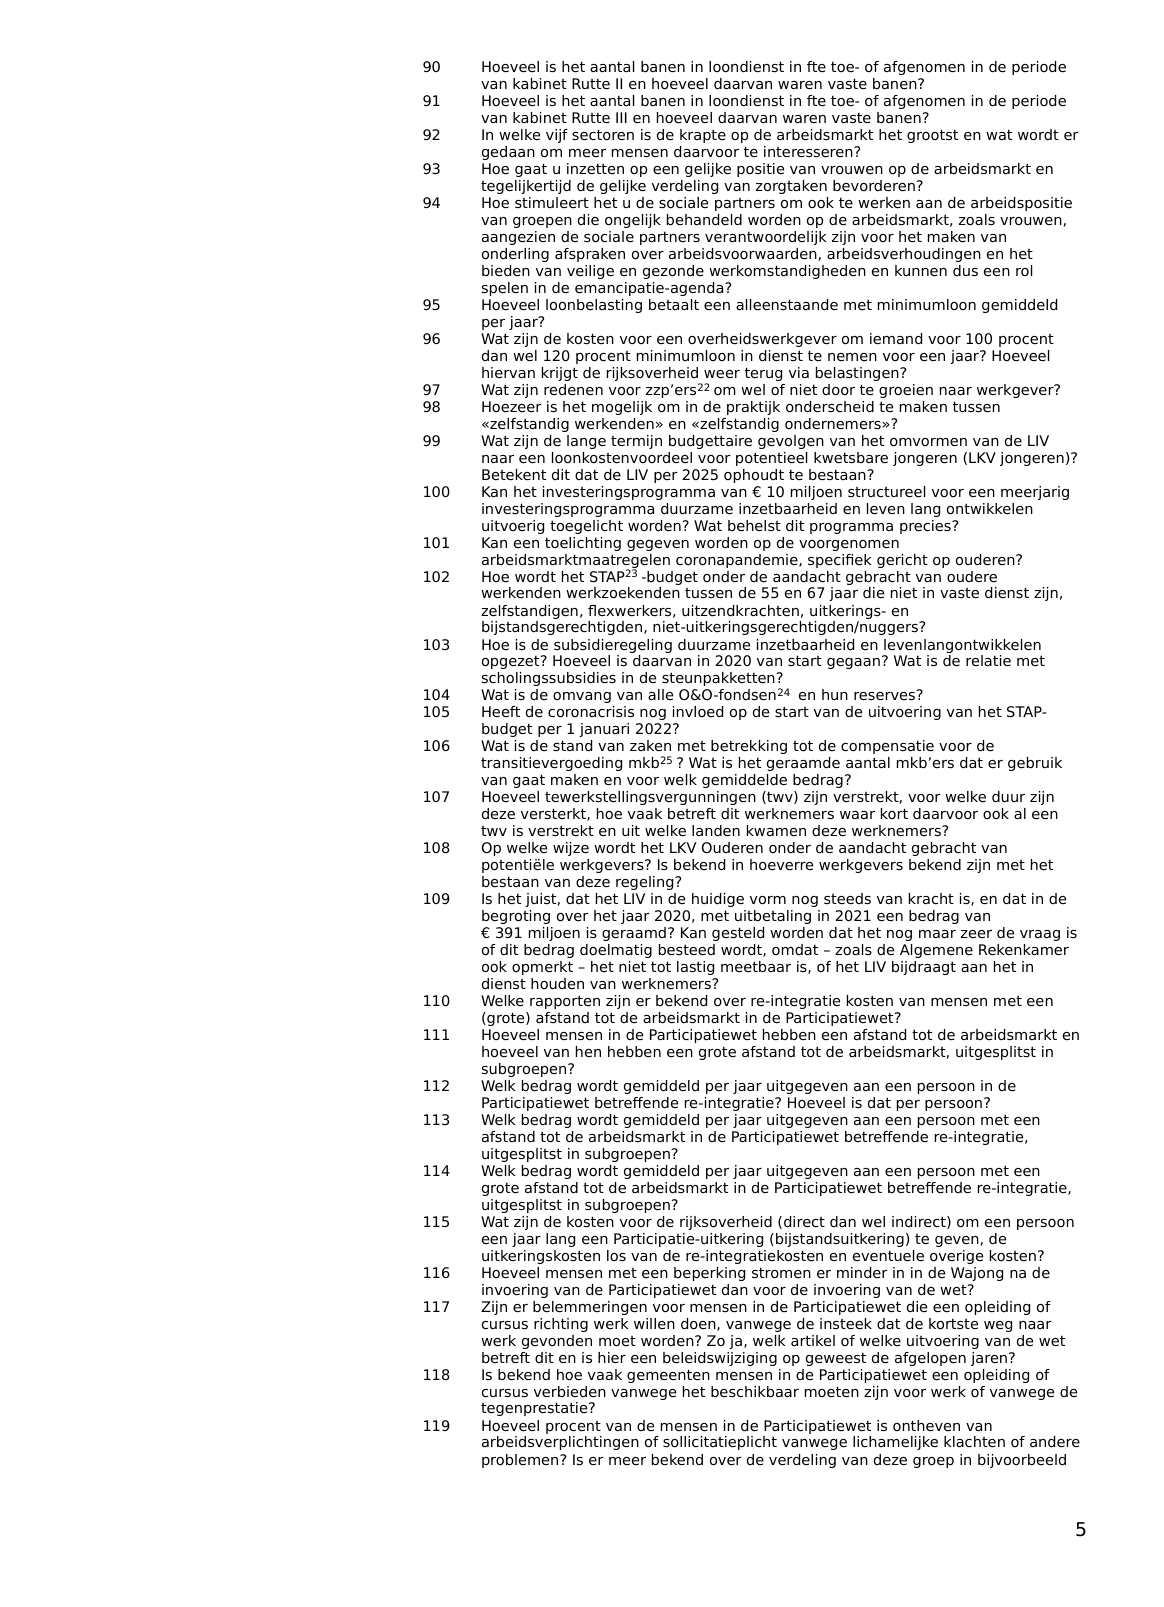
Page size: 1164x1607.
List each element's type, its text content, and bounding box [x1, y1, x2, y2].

table_cell 111 [422, 1027, 475, 1078]
table_cell Hoeveel tewerkstellingsvergunningen (twv) zijn verstrekt, voor welke duur zijn deze versterkt, hoe vaak betreft dit werknemers waar kort daarvoor ook al een twv is verstrekt en uit welke landen kwamen deze werknemers? [475, 789, 1087, 840]
table_cell 93 [422, 161, 475, 195]
table_cell 96 [422, 331, 475, 382]
table_cell Hoe stimuleert het u de sociale partners om ook te werken aan de arbeidspositie van groepen die ongelijk behandeld worden op de arbeidsmarkt, zoals vrouwen, aangezien de sociale partners verantwoordelijk zijn voor het maken van onderling afspraken over arbeidsvoorwaarden, arbeidsverhoudingen en het bieden van veilige en gezonde werkomstandigheden en kunnen dus een rol spelen in de emancipatie-agenda? [475, 195, 1087, 297]
table_cell Hoeveel loonbelasting betaalt een alleenstaande met minimumloon gemiddeld per jaar? [475, 297, 1087, 331]
table_cell 114 [422, 1163, 475, 1214]
table_cell 100 [422, 484, 475, 534]
table_cell Hoeveel is het aantal banen in loondienst in fte toe- of afgenomen in de periode van kabinet Rutte II en hoeveel daarvan waren vaste banen? [475, 59, 1087, 93]
table_cell Hoeveel is het aantal banen in loondienst in fte toe- of afgenomen in de periode van kabinet Rutte III en hoeveel daarvan waren vaste banen? [475, 93, 1087, 127]
table_cell 90 [422, 59, 475, 93]
table_cell 116 [422, 1265, 475, 1298]
table_cell 95 [422, 297, 475, 331]
table_cell Welk bedrag wordt gemiddeld per jaar uitgegeven aan een persoon met een grote afstand tot de arbeidsmarkt in de Participatiewet betreffende re-integratie, uitgesplitst in subgroepen? [475, 1163, 1087, 1214]
table_cell 110 [422, 993, 475, 1027]
table_cell 106 [422, 738, 475, 789]
table_cell 118 [422, 1366, 475, 1417]
table_cell Hoeveel mensen met een beperking stromen er minder in in de Wajong na de invoering van de Participatiewet dan voor de invoering van de wet? [475, 1265, 1087, 1298]
table_cell 107 [422, 789, 475, 840]
table_cell Wat is de omvang van alle O&O-fondsen24 en hun reserves? [475, 687, 1087, 704]
table_cell 104 [422, 687, 475, 704]
table_cell Is het juist, dat het LIV in de huidige vorm nog steeds van kracht is, en dat in de begroting over het jaar 2020, met uitbetaling in 2021 een bedrag van € 391 miljoen is geraamd? Kan gesteld worden dat het nog maar zeer de vraag is of dit bedrag doelmatig besteed wordt, omdat – zoals de Algemene Rekenkamer ook opmerkt – het niet tot lastig meetbaar is, of het LIV bijdraagt aan het in dienst houden van werknemers? [475, 891, 1087, 993]
table_cell 119 [422, 1418, 475, 1468]
table_cell Wat zijn de kosten voor een overheidswerkgever om iemand voor 100 procent dan wel 120 procent minimumloon in dienst te nemen voor een jaar? Hoeveel hiervan krijgt de rijksoverheid weer terug via belastingen? [475, 331, 1087, 382]
table_cell 115 [422, 1214, 475, 1264]
table_cell Is bekend hoe vaak gemeenten mensen in de Participatiewet een opleiding of cursus verbieden vanwege het beschikbaar moeten zijn voor werk of vanwege de tegenprestatie? [475, 1366, 1087, 1417]
table_cell Wat zijn redenen voor zzp’ers22om wel of niet door te groeien naar werkgever? [475, 382, 1087, 399]
table_cell 112 [422, 1078, 475, 1112]
table_cell 91 [422, 93, 475, 127]
table_cell Hoezeer is het mogelijk om in de praktijk onderscheid te maken tussen «zelfstandig werkenden» en «zelfstandig ondernemers»? [475, 399, 1087, 433]
table_cell 105 [422, 704, 475, 738]
table_cell 99 [422, 433, 475, 483]
table_cell 94 [422, 195, 475, 297]
table_cell 98 [422, 399, 475, 433]
table_cell Zijn er belemmeringen voor mensen in de Participatiewet die een opleiding of cursus richting werk willen doen, vanwege de insteek dat de kortste weg naar werk gevonden moet worden? Zo ja, welk artikel of welke uitvoering van de wet betreft dit en is hier een beleidswijziging op geweest de afgelopen jaren? [475, 1299, 1087, 1366]
table_cell In welke vijf sectoren is de krapte op de arbeidsmarkt het grootst en wat wordt er gedaan om meer mensen daarvoor te interesseren? [475, 127, 1087, 161]
table_cell Hoeveel procent van de mensen in de Participatiewet is ontheven van arbeidsverplichtingen of sollicitatieplicht vanwege lichamelijke klachten of andere problemen? Is er meer bekend over de verdeling van deze groep in bijvoorbeeld [475, 1418, 1087, 1468]
table_cell Wat zijn de kosten voor de rijksoverheid (direct dan wel indirect) om een persoon een jaar lang een Participatie-uitkering (bijstandsuitkering) te geven, de uitkeringskosten los van de re-integratiekosten en eventuele overige kosten? [475, 1214, 1087, 1264]
table_cell Kan het investeringsprogramma van € 10 miljoen structureel voor een meerjarig investeringsprogramma duurzame inzetbaarheid en leven lang ontwikkelen uitvoerig toegelicht worden? Wat behelst dit programma precies? [475, 484, 1087, 534]
table_cell 97 [422, 382, 475, 399]
table_cell Hoeveel mensen in de Participatiewet hebben een afstand tot de arbeidsmarkt en hoeveel van hen hebben een grote afstand tot de arbeidsmarkt, uitgesplitst in subgroepen? [475, 1027, 1087, 1078]
table_cell Welk bedrag wordt gemiddeld per jaar uitgegeven aan een persoon met een afstand tot de arbeidsmarkt in de Participatiewet betreffende re-integratie, uitgesplitst in subgroepen? [475, 1112, 1087, 1163]
table_cell 92 [422, 127, 475, 161]
table_cell 101 [422, 535, 475, 568]
table_cell 113 [422, 1112, 475, 1163]
table_cell Wat is de stand van zaken met betrekking tot de compensatie voor de transitievergoeding mkb25? Wat is het geraamde aantal mkb’ers dat er gebruik van gaat maken en voor welk gemiddelde bedrag? [475, 738, 1087, 789]
table_cell 108 [422, 840, 475, 891]
table_cell Welk bedrag wordt gemiddeld per jaar uitgegeven aan een persoon in de Participatiewet betreffende re-integratie? Hoeveel is dat per persoon? [475, 1078, 1087, 1112]
table_cell Heeft de coronacrisis nog invloed op de start van de uitvoering van het STAP-budget per 1 januari 2022? [475, 704, 1087, 738]
table_cell Hoe is de subsidieregeling duurzame inzetbaarheid en levenlangontwikkelen opgezet? Hoeveel is daarvan in 2020 van start gegaan? Wat is de relatie met scholingssubsidies in de steunpakketten? [475, 636, 1087, 687]
table_cell 117 [422, 1299, 475, 1366]
table_cell Hoe gaat u inzetten op een gelijke positie van vrouwen op de arbeidsmarkt en tegelijkertijd de gelijke verdeling van zorgtaken bevorderen? [475, 161, 1087, 195]
table_cell 109 [422, 891, 475, 993]
table_cell Hoe wordt het STAP23-budget onder de aandacht gebracht van oudere werkenden werkzoekenden tussen de 55 en 67 jaar die niet in vaste dienst zijn, zelfstandigen, flexwerkers, uitzendkrachten, uitkerings- en bijstandsgerechtigden, niet-uitkeringsgerechtigden/nuggers? [475, 569, 1087, 636]
table_cell Op welke wijze wordt het LKV Ouderen onder de aandacht gebracht van potentiële werkgevers? Is bekend in hoeverre werkgevers bekend zijn met het bestaan van deze regeling? [475, 840, 1087, 891]
table_cell Kan een toelichting gegeven worden op de voorgenomen arbeidsmarktmaatregelen coronapandemie, specifiek gericht op ouderen? [475, 535, 1087, 568]
table_cell 103 [422, 636, 475, 687]
table_cell Wat zijn de lange termijn budgettaire gevolgen van het omvormen van de LIV naar een loonkostenvoordeel voor potentieel kwetsbare jongeren (LKV jongeren)? Betekent dit dat de LIV per 2025 ophoudt te bestaan? [475, 433, 1087, 483]
table_cell 102 [422, 569, 475, 636]
table_cell Welke rapporten zijn er bekend over re-integratie kosten van mensen met een (grote) afstand tot de arbeidsmarkt in de Participatiewet? [475, 993, 1087, 1027]
